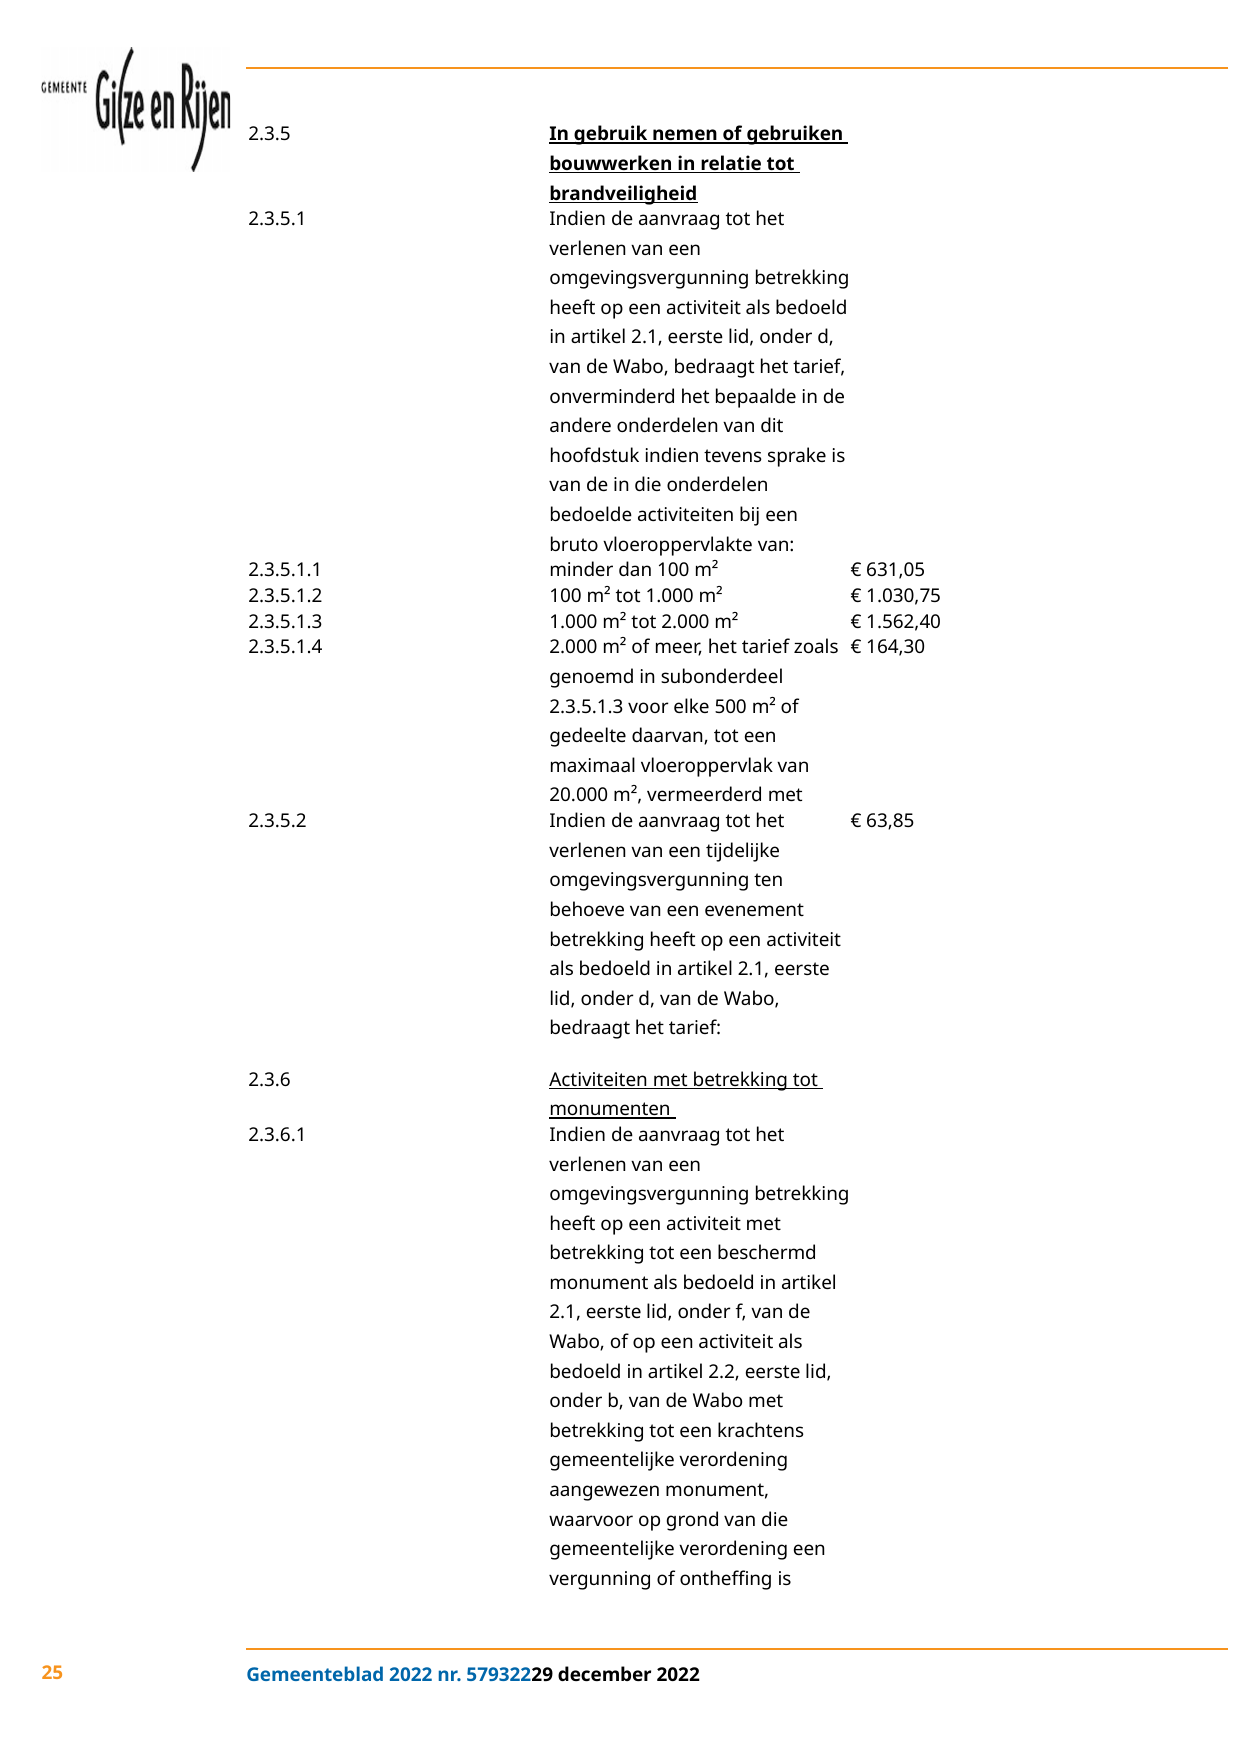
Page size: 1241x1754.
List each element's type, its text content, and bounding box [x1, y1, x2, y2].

table_cell 2.3.5.1.2 [248, 582, 549, 608]
table_cell 2.3.5.1.1 [248, 557, 549, 582]
table_cell 2.3.5.1.4 [248, 634, 549, 807]
table_cell [850, 95, 1152, 121]
table_cell € 63,85 [850, 808, 1152, 1040]
table_cell 2.3.5.2 [248, 808, 549, 1040]
table_cell 2.000 m² of meer, het tarief zoals genoemd in subonderdeel 2.3.5.1.3 voor elke 500 m² of gedeelte daarvan, tot een maximaal vloeroppervlak van 20.000 m², vermeerderd met [549, 634, 850, 807]
table_cell Activiteiten met betrekking tot monumenten [549, 1066, 850, 1121]
table_cell Indien de aanvraag tot het verlenen van een omgevingsvergunning betrekking heeft op een activiteit als bedoeld in artikel 2.1, eerste lid, onder d, van de Wabo, bedraagt het tarief, onverminderd het bepaalde in de andere onderdelen van dit hoofdstuk indien tevens sprake is van de in die onderdelen bedoelde activiteiten bij een bruto vloeroppervlakte van: [549, 205, 850, 557]
table_cell 2.3.6.1 [248, 1121, 549, 1591]
table_cell [850, 121, 1152, 205]
table_cell 2.3.5.1 [248, 205, 549, 557]
table_cell 2.3.6 [248, 1066, 549, 1121]
table_cell minder dan 100 m² [549, 557, 850, 582]
table_cell € 164,30 [850, 634, 1152, 807]
table_cell Indien de aanvraag tot het verlenen van een omgevingsvergunning betrekking heeft op een activiteit met betrekking tot een beschermd monument als bedoeld in artikel 2.1, eerste lid, onder f, van de Wabo, of op een activiteit als bedoeld in artikel 2.2, eerste lid, onder b, van de Wabo met betrekking tot een krachtens gemeentelijke verordening aangewezen monument, waarvoor op grond van die gemeentelijke verordening een vergunning of ontheffing is [549, 1121, 850, 1591]
table_cell [248, 1040, 549, 1066]
table_cell 1.000 m² tot 2.000 m² [549, 608, 850, 634]
table_cell Indien de aanvraag tot het verlenen van een tijdelijke omgevingsvergunning ten behoeve van een evenement betrekking heeft op een activiteit als bedoeld in artikel 2.1, eerste lid, onder d, van de Wabo, bedraagt het tarief: [549, 808, 850, 1040]
picture [41, 47, 231, 172]
table_cell [850, 1040, 1152, 1066]
table_cell [850, 1121, 1152, 1591]
table_cell [850, 1066, 1152, 1121]
table_cell 100 m² tot 1.000 m² [549, 582, 850, 608]
table_cell [549, 95, 850, 121]
table_cell € 1.030,75 [850, 582, 1152, 608]
table_cell € 631,05 [850, 557, 1152, 582]
table_cell 2.3.5 [248, 121, 549, 205]
table_cell [850, 205, 1152, 557]
table_cell [248, 95, 549, 121]
table_cell 2.3.5.1.3 [248, 608, 549, 634]
table_cell € 1.562,40 [850, 608, 1152, 634]
table_cell In gebruik nemen of gebruiken bouwwerken in relatie tot brandveiligheid [549, 121, 850, 205]
table_cell [549, 1040, 850, 1066]
